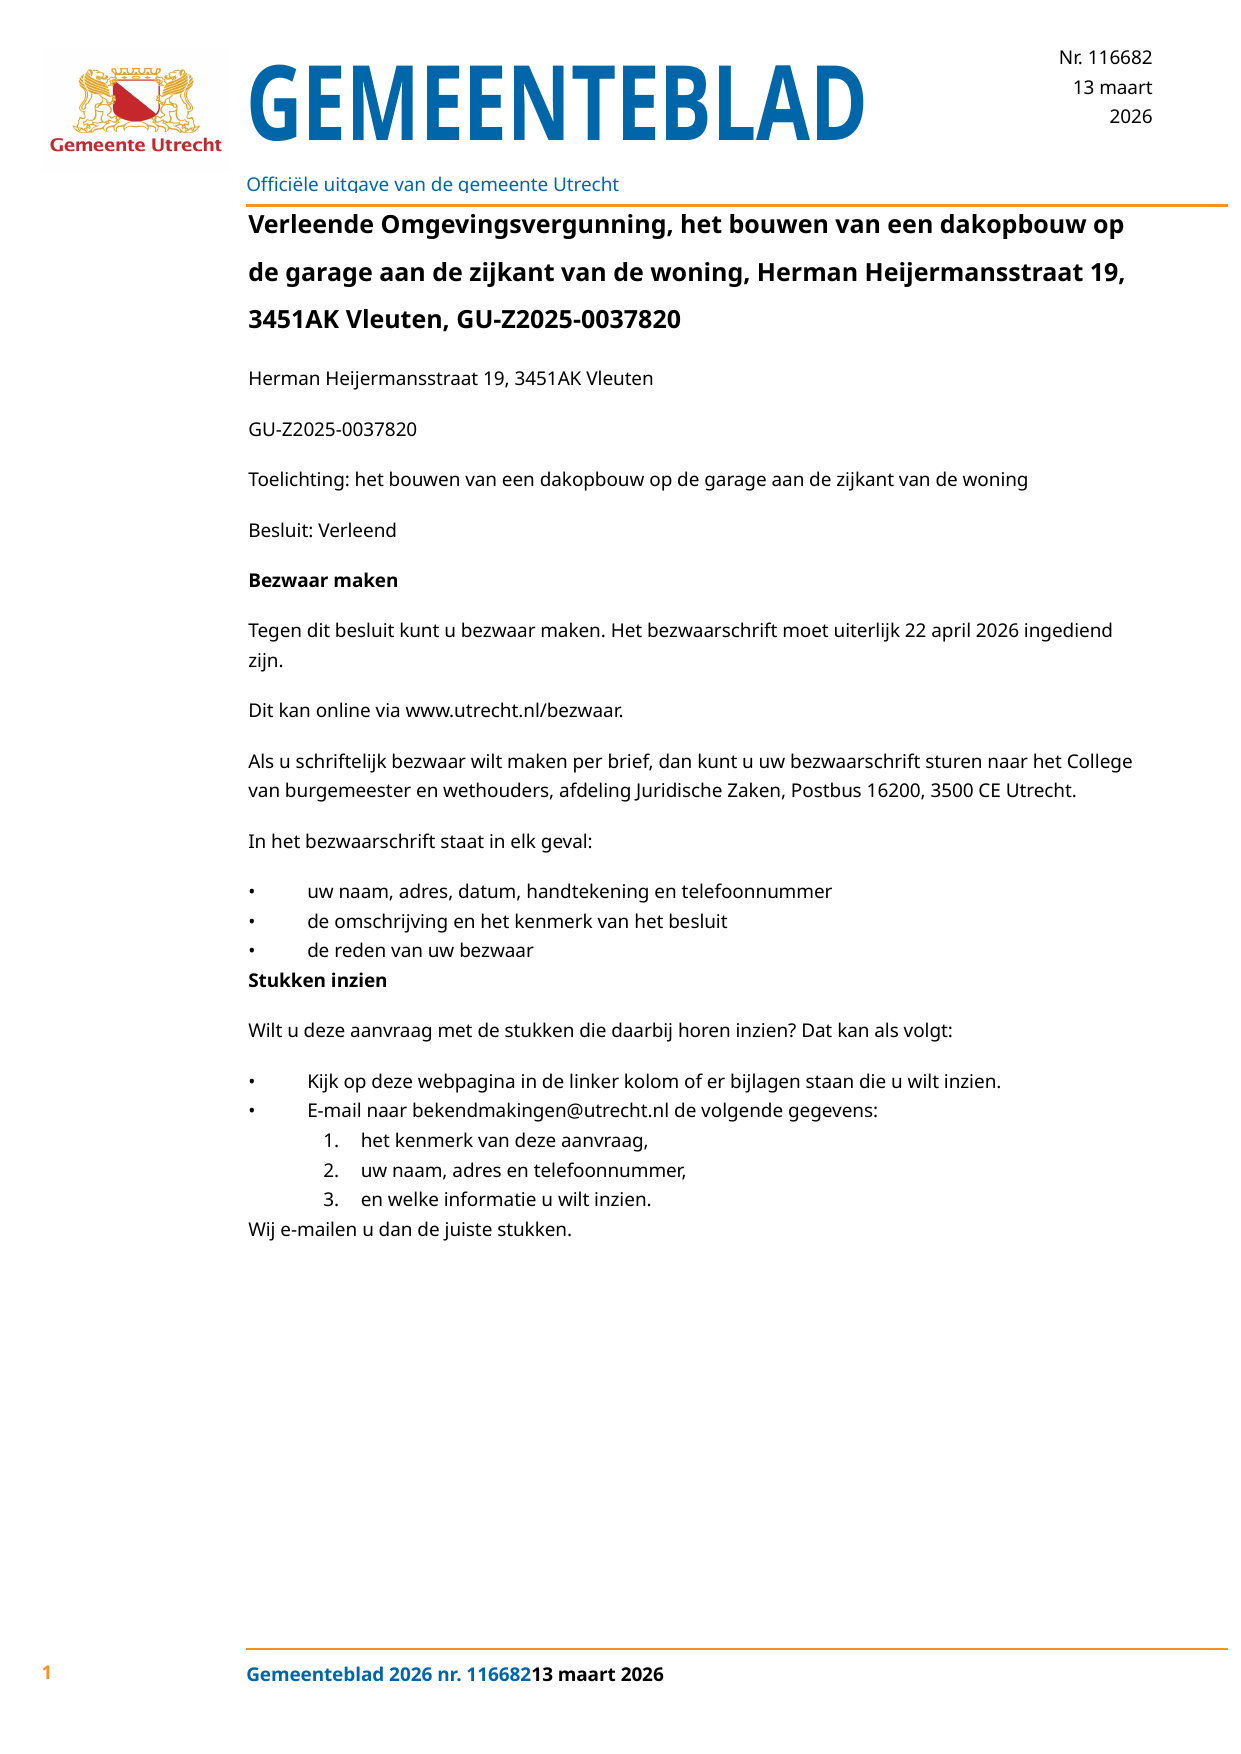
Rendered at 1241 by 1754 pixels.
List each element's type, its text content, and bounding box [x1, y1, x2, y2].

text Bezwaar maken [248, 567, 1152, 593]
text Wilt u deze aanvraag met de stukken die daarbij horen inzien? Dat kan als volgt: [248, 1018, 1152, 1043]
text GU-Z2025-0037820 [248, 416, 1152, 442]
list het kenmerk van deze aanvraag, [323, 1127, 1152, 1153]
text Verleende Omgevingsvergunning, het bouwen van een dakopbouw op de garage aan de zijkant van de woning, Herman Heijermansstraat 19, 3451AK Vleuten, GU-Z2025-0037820 [248, 207, 1152, 336]
text Als u schriftelijk bezwaar wilt maken per brief, dan kunt u uw bezwaarschrift sturen naar het College van burgemeester en wethouders, afdeling Juridische Zaken, Postbus 16200, 3500 CE Utrecht. [248, 748, 1152, 803]
text Besluit: Verleend [248, 517, 1152, 542]
list de omschrijving en het kenmerk van het besluit [248, 908, 1152, 934]
text In het bezwaarschrift staat in elk geval: [248, 828, 1152, 854]
text Toelichting: het bouwen van een dakopbouw op de garage aan de zijkant van de woning [248, 466, 1152, 492]
list uw naam, adres en telefoonnummer, [323, 1157, 1152, 1182]
text Stukken inzien [248, 967, 1152, 993]
list Kijk op deze webpagina in de linker kolom of er bijlagen staan die u wilt inzien. [248, 1068, 1152, 1094]
list en welke informatie u wilt inzien. [323, 1186, 1152, 1212]
text Tegen dit besluit kunt u bezwaar maken. Het bezwaarschrift moet uiterlijk 22 april 2026 ingediend zijn. [248, 618, 1152, 673]
text Wij e-mailen u dan de juiste stukken. [248, 1216, 1152, 1242]
picture [41, 47, 231, 172]
list uw naam, adres, datum, handtekening en telefoonnummer [248, 878, 1152, 904]
text Dit kan online via www.utrecht.nl/bezwaar. [248, 698, 1152, 723]
list de reden van uw bezwaar [248, 938, 1152, 963]
text Herman Heijermansstraat 19, 3451AK Vleuten [248, 366, 1152, 391]
list E-mail naar bekendmakingen@utrecht.nl de volgende gegevens: [248, 1098, 1152, 1123]
